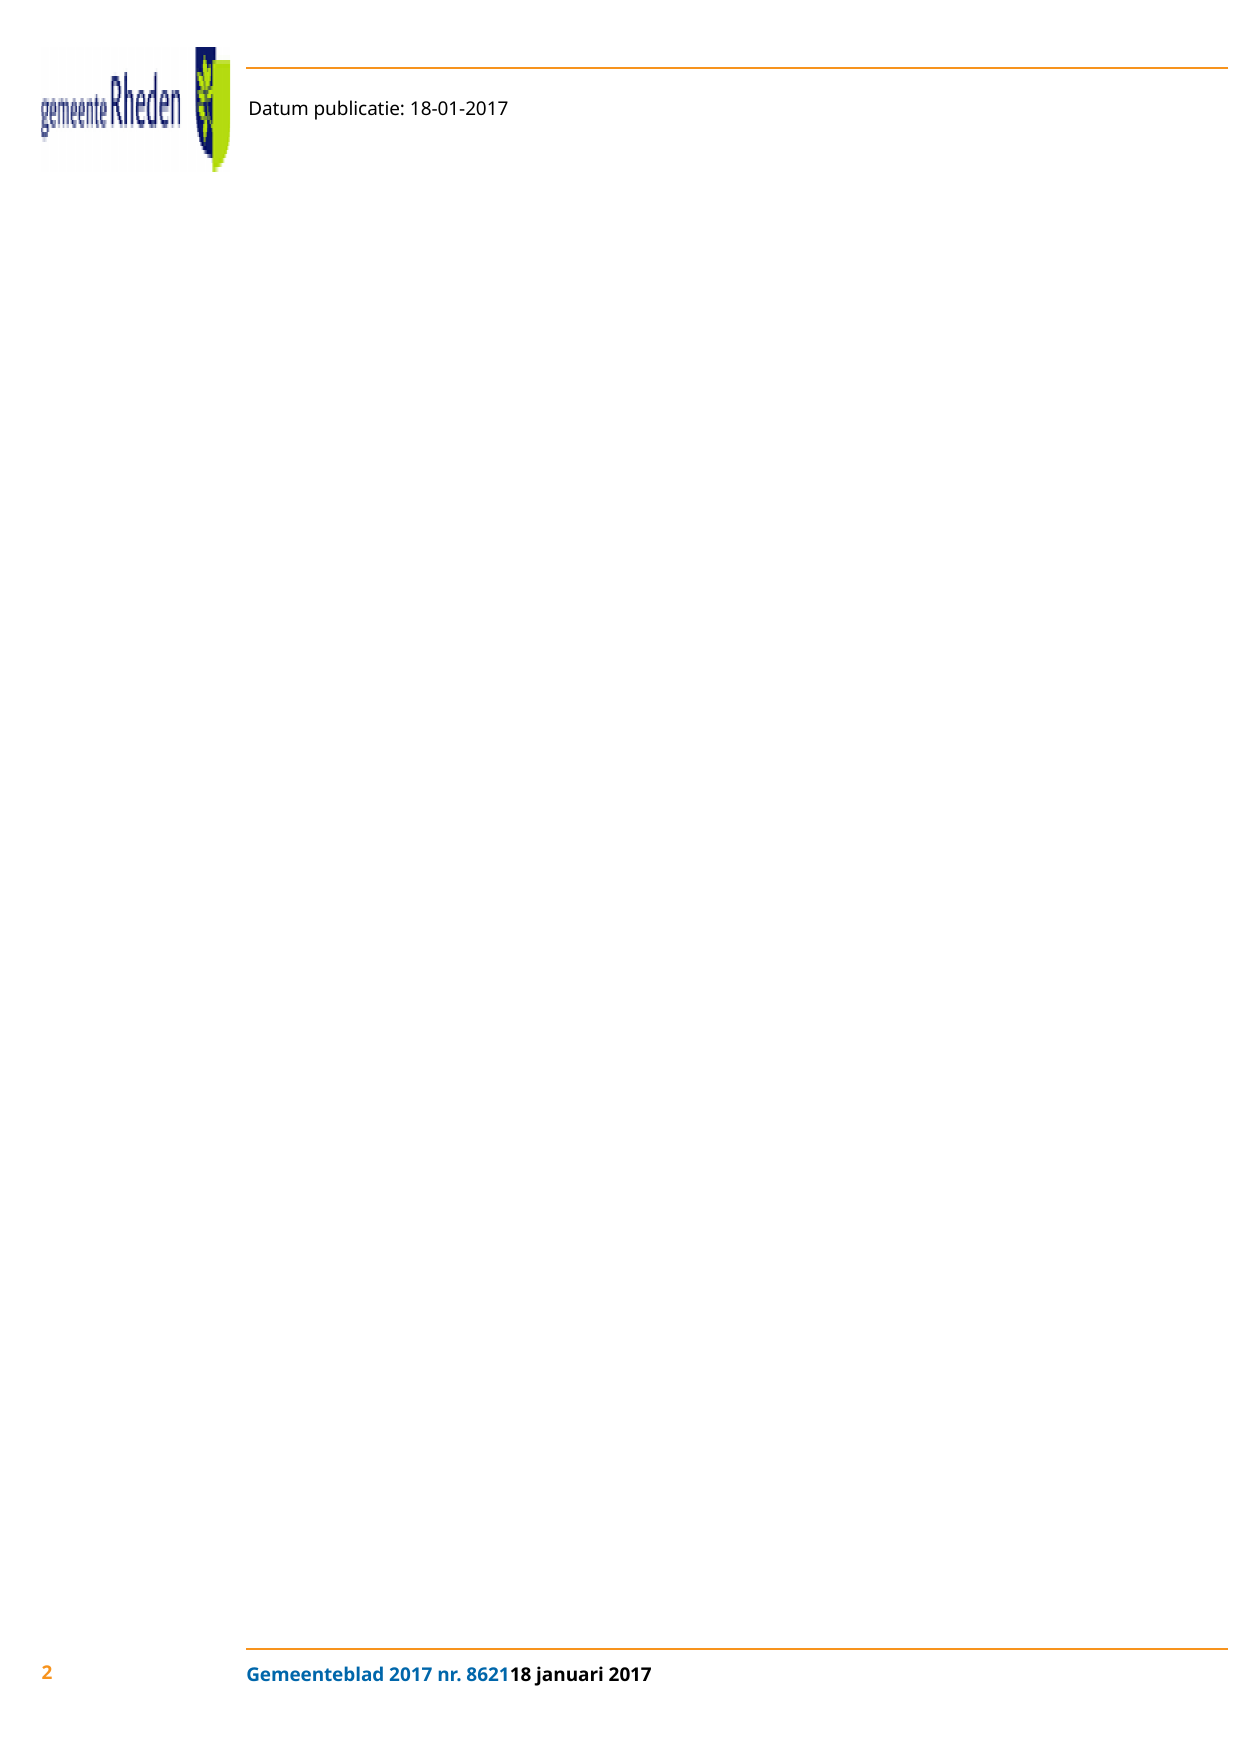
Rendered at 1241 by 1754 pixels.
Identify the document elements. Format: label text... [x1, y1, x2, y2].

picture [41, 47, 231, 172]
text Datum publicatie: 18-01-2017 [248, 95, 1152, 121]
